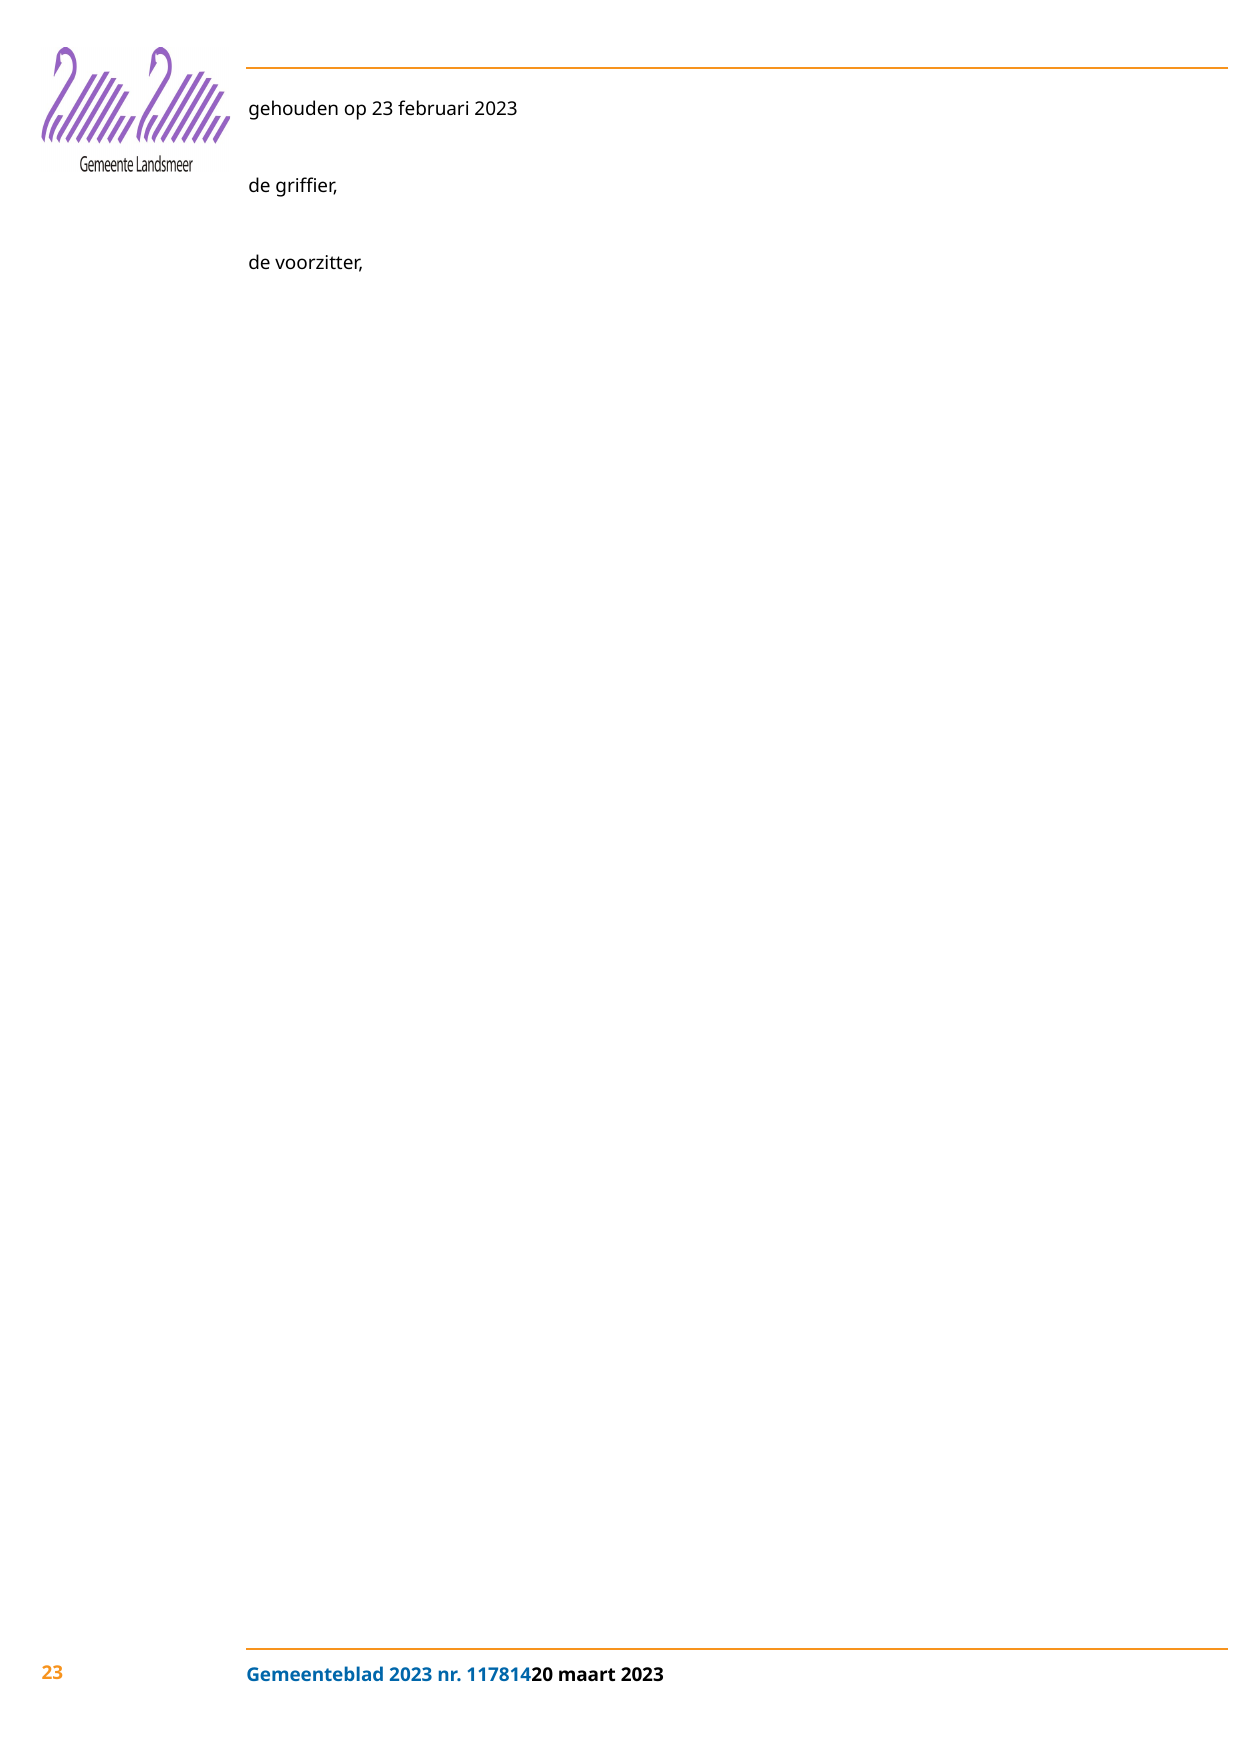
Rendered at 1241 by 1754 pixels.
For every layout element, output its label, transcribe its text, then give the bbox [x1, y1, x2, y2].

text de voorzitter, [248, 249, 1152, 275]
picture [41, 47, 231, 172]
text de griffier, [248, 172, 1152, 198]
text gehouden op 23 februari 2023 [248, 95, 1152, 121]
